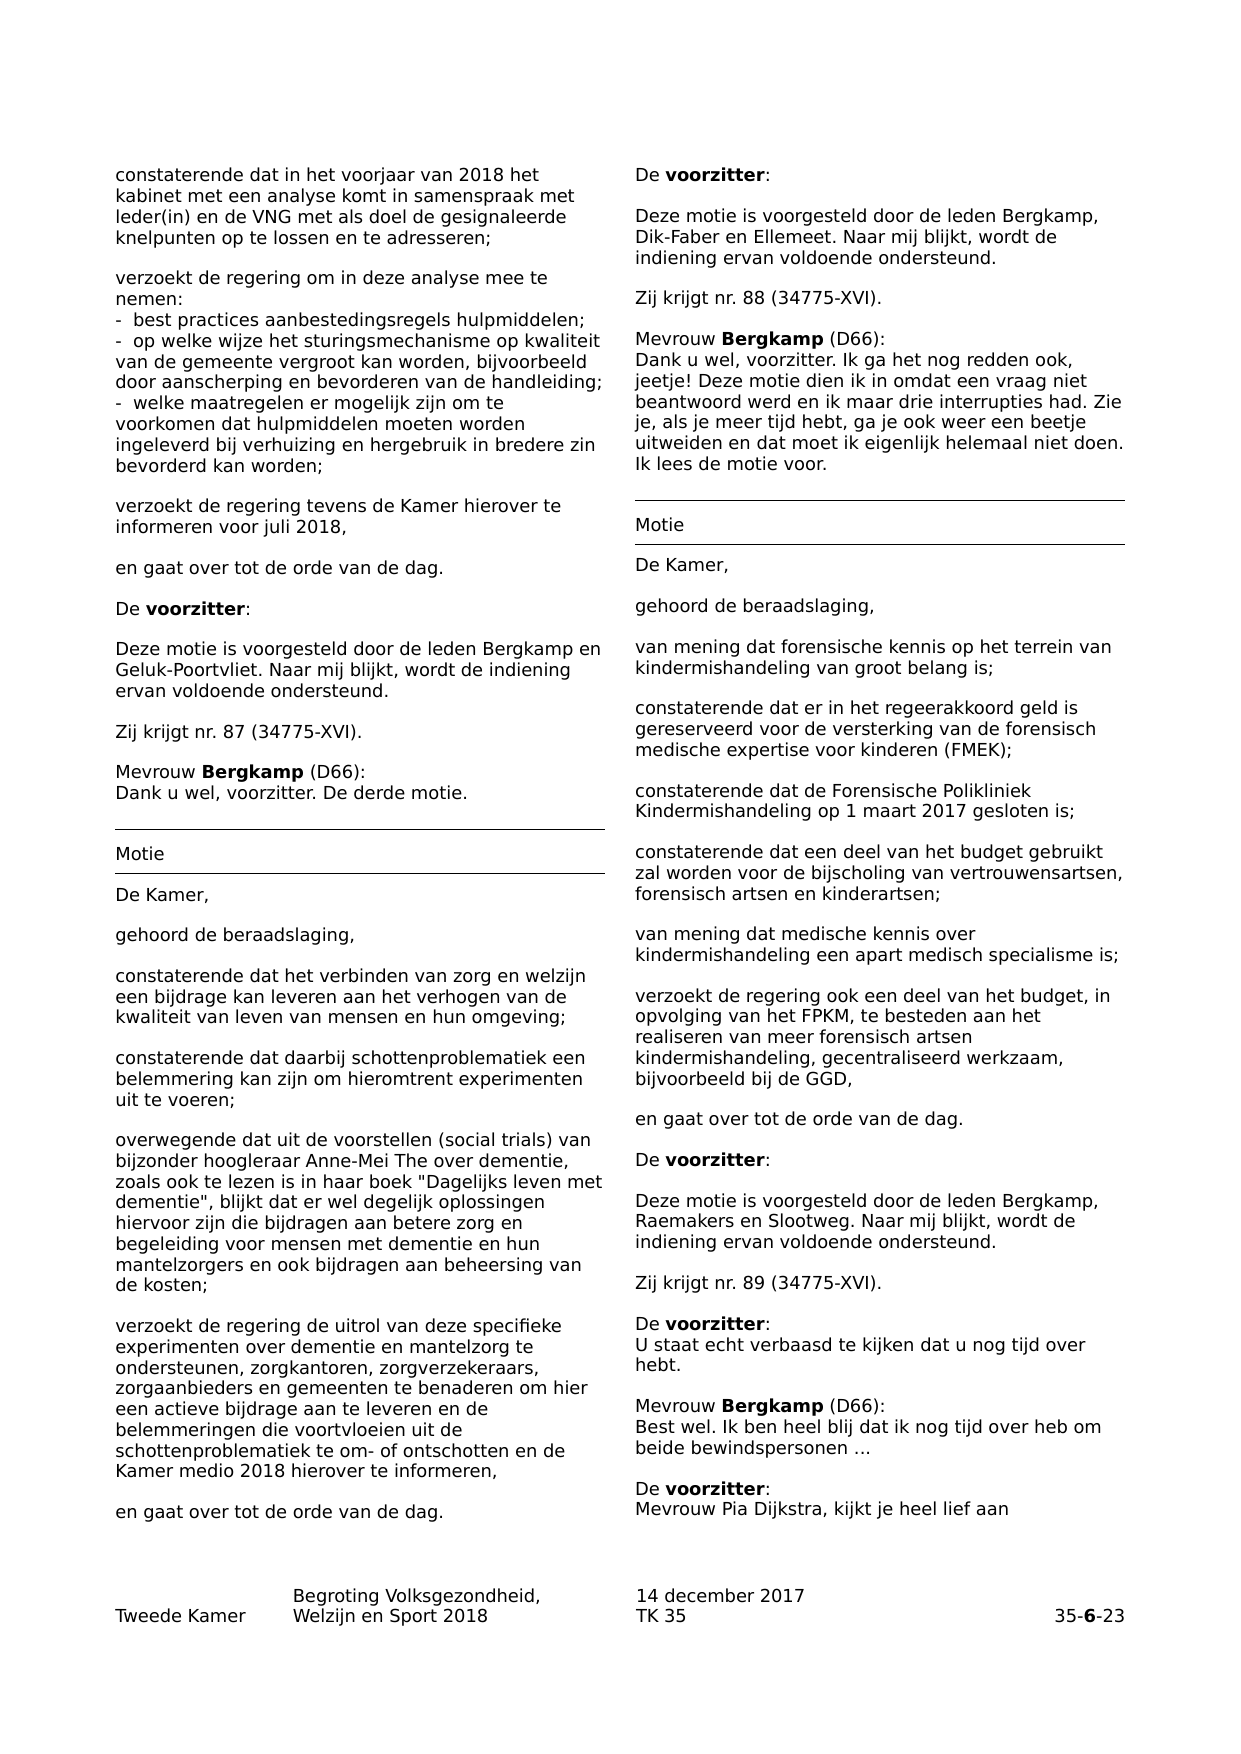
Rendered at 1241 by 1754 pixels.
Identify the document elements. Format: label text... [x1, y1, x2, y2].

text Motie [115, 844, 605, 864]
text en gaat over tot de orde van de dag. [115, 558, 605, 578]
text Zij krijgt nr. 89 (34775-XVI). [635, 1273, 1125, 1293]
text constaterende dat het verbinden van zorg en welzijn een bijdrage kan leveren aan het verhogen van de kwaliteit van leven van mensen en hun omgeving; [115, 966, 605, 1028]
text gehoord de beraadslaging, [115, 925, 605, 946]
text gehoord de beraadslaging, [635, 596, 1125, 617]
text constaterende dat een deel van het budget gebruikt zal worden voor de bijscholing van vertrouwensartsen, forensisch artsen en kinderartsen; [635, 842, 1125, 904]
text De Kamer, [115, 884, 605, 905]
text Motie [635, 514, 1125, 535]
text verzoekt de regering om in deze analyse mee te nemen: [115, 268, 605, 310]
text Mevrouw Pia Dijkstra, kijkt je heel lief aan [635, 1499, 1125, 1520]
text en gaat over tot de orde van de dag. [635, 1109, 1125, 1130]
text Deze motie is voorgesteld door de leden Bergkamp, Raemakers en Slootweg. Naar mij blijkt, wordt de indiening ervan voldoende ondersteund. [635, 1191, 1125, 1253]
text Mevrouw Bergkamp (D66): [635, 329, 1125, 350]
list op welke wijze het sturingsmechanisme op kwaliteit van de gemeente vergroot kan worden, bijvoorbeeld door aanscherping en bevorderen van de handleiding; [115, 331, 605, 393]
text verzoekt de regering ook een deel van het budget, in opvolging van het FPKM, te besteden aan het realiseren van meer forensisch artsen kindermishandeling, gecentraliseerd werkzaam, bijvoorbeeld bij de GGD, [635, 986, 1125, 1089]
text Zij krijgt nr. 87 (34775-XVI). [115, 721, 605, 742]
text verzoekt de regering tevens de Kamer hierover te informeren voor juli 2018, [115, 496, 605, 538]
text constaterende dat er in het regeerakkoord geld is gereserveerd voor de versterking van de forensisch medische expertise voor kinderen (FMEK); [635, 698, 1125, 760]
text De voorzitter: [635, 1313, 1125, 1334]
text overwegende dat uit de voorstellen (social trials) van bijzonder hoogleraar Anne-Mei The over dementie, zoals ook te lezen is in haar boek "Dagelijks leven met dementie", blijkt dat er wel degelijk oplossingen hiervoor zijn die bijdragen aan betere zorg en begeleiding voor mensen met dementie en hun mantelzorgers en ook bijdragen aan beheersing van de kosten; [115, 1130, 605, 1296]
text De voorzitter: [115, 598, 605, 619]
text Zij krijgt nr. 88 (34775-XVI). [635, 288, 1125, 309]
text Best wel. Ik ben heel blij dat ik nog tijd over heb om beide bewindspersonen ... [635, 1417, 1125, 1458]
text De voorzitter: [635, 1150, 1125, 1171]
list best practices aanbestedingsregels hulpmiddelen; [115, 310, 605, 331]
text constaterende dat daarbij schottenproblematiek een belemmering kan zijn om hieromtrent experimenten uit te voeren; [115, 1048, 605, 1110]
text Dank u wel, voorzitter. Ik ga het nog redden ook, jeetje! Deze motie dien ik in omdat een vraag niet beantwoord werd en ik maar drie interrupties had. Zie je, als je meer tijd hebt, ga je ook weer een beetje uitweiden en dat moet ik eigenlijk helemaal niet doen. Ik lees de motie voor. [635, 350, 1125, 475]
text Mevrouw Bergkamp (D66): [635, 1396, 1125, 1417]
text De voorzitter: [635, 1478, 1125, 1499]
text De Kamer, [635, 555, 1125, 576]
text Mevrouw Bergkamp (D66): [115, 762, 605, 783]
text U staat echt verbaasd te kijken dat u nog tijd over hebt. [635, 1334, 1125, 1376]
text verzoekt de regering de uitrol van deze specifieke experimenten over dementie en mantelzorg te ondersteunen, zorgkantoren, zorgverzekeraars, zorgaanbieders en gemeenten te benaderen om hier een actieve bijdrage aan te leveren en de belemmeringen die voortvloeien uit de schottenproblematiek te om- of ontschotten en de Kamer medio 2018 hierover te informeren, [115, 1316, 605, 1482]
list welke maatregelen er mogelijk zijn om te voorkomen dat hulpmiddelen moeten worden ingeleverd bij verhuizing en hergebruik in bredere zin bevorderd kan worden; [115, 393, 605, 476]
text constaterende dat de Forensische Polikliniek Kindermishandeling op 1 maart 2017 gesloten is; [635, 780, 1125, 822]
text De voorzitter: [635, 165, 1125, 186]
text constaterende dat in het voorjaar van 2018 het kabinet met een analyse komt in samenspraak met leder(in) en de VNG met als doel de gesignaleerde knelpunten op te lossen en te adresseren; [115, 165, 605, 248]
text van mening dat forensische kennis op het terrein van kindermishandeling van groot belang is; [635, 637, 1125, 678]
text Deze motie is voorgesteld door de leden Bergkamp, Dik-Faber en Ellemeet. Naar mij blijkt, wordt de indiening ervan voldoende ondersteund. [635, 206, 1125, 268]
text Deze motie is voorgesteld door de leden Bergkamp en Geluk-Poortvliet. Naar mij blijkt, wordt de indiening ervan voldoende ondersteund. [115, 639, 605, 701]
text Dank u wel, voorzitter. De derde motie. [115, 783, 605, 804]
text en gaat over tot de orde van de dag. [115, 1502, 605, 1523]
text van mening dat medische kennis over kindermishandeling een apart medisch specialisme is; [635, 924, 1125, 966]
